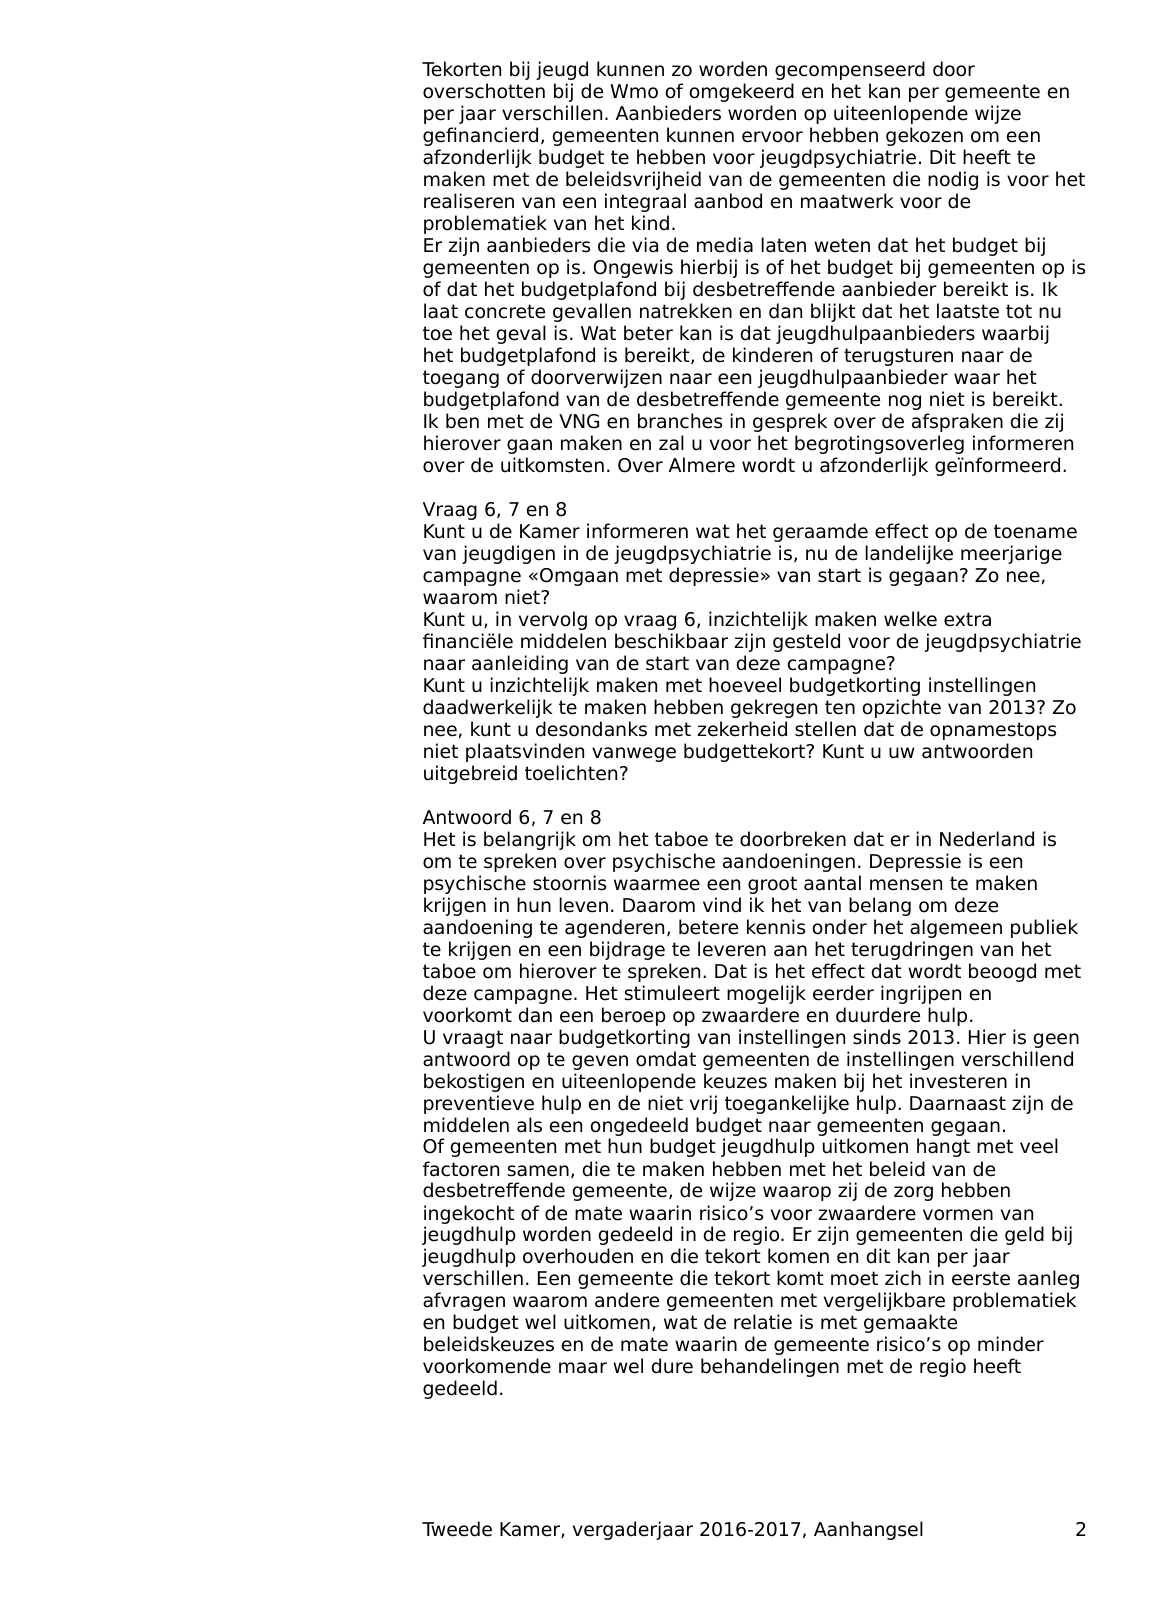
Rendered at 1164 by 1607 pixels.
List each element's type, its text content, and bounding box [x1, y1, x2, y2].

text Tekorten bij jeugd kunnen zo worden gecompenseerd door overschotten bij de Wmo of omgekeerd en het kan per gemeente en per jaar verschillen. Aanbieders worden op uiteenlopende wijze gefinancierd, gemeenten kunnen ervoor hebben gekozen om een afzonderlijk budget te hebben voor jeugdpsychiatrie. Dit heeft te maken met de beleidsvrijheid van de gemeenten die nodig is voor het realiseren van een integraal aanbod en maatwerk voor de problematiek van het kind. [422, 59, 1087, 235]
text Er zijn aanbieders die via de media laten weten dat het budget bij gemeenten op is. Ongewis hierbij is of het budget bij gemeenten op is of dat het budgetplafond bij desbetreffende aanbieder bereikt is. Ik laat concrete gevallen natrekken en dan blijkt dat het laatste tot nu toe het geval is. Wat beter kan is dat jeugdhulpaanbieders waarbij het budgetplafond is bereikt, de kinderen of terugsturen naar de toegang of doorverwijzen naar een jeugdhulpaanbieder waar het budgetplafond van de desbetreffende gemeente nog niet is bereikt. Ik ben met de VNG en branches in gesprek over de afspraken die zij hierover gaan maken en zal u voor het begrotingsoverleg informeren over de uitkomsten. Over Almere wordt u afzonderlijk geïnformeerd. [422, 235, 1087, 477]
text Of gemeenten met hun budget jeugdhulp uitkomen hangt met veel factoren samen, die te maken hebben met het beleid van de desbetreffende gemeente, de wijze waarop zij de zorg hebben ingekocht of de mate waarin risico’s voor zwaardere vormen van jeugdhulp worden gedeeld in de regio. Er zijn gemeenten die geld bij jeugdhulp overhouden en die tekort komen en dit kan per jaar verschillen. Een gemeente die tekort komt moet zich in eerste aanleg afvragen waarom andere gemeenten met vergelijkbare problematiek en budget wel uitkomen, wat de relatie is met gemaakte beleidskeuzes en de mate waarin de gemeente risico’s op minder voorkomende maar wel dure behandelingen met de regio heeft gedeeld. [422, 1136, 1087, 1400]
text Kunt u de Kamer informeren wat het geraamde effect op de toename van jeugdigen in de jeugdpsychiatrie is, nu de landelijke meerjarige campagne «Omgaan met depressie» van start is gegaan? Zo nee, waarom niet? [422, 521, 1087, 609]
text Kunt u inzichtelijk maken met hoeveel budgetkorting instellingen daadwerkelijk te maken hebben gekregen ten opzichte van 2013? Zo nee, kunt u desondanks met zekerheid stellen dat de opnamestops niet plaatsvinden vanwege budgettekort? Kunt u uw antwoorden uitgebreid toelichten? [422, 675, 1087, 784]
text Het is belangrijk om het taboe te doorbreken dat er in Nederland is om te spreken over psychische aandoeningen. Depressie is een psychische stoornis waarmee een groot aantal mensen te maken krijgen in hun leven. Daarom vind ik het van belang om deze aandoening te agenderen, betere kennis onder het algemeen publiek te krijgen en een bijdrage te leveren aan het terugdringen van het taboe om hierover te spreken. Dat is het effect dat wordt beoogd met deze campagne. Het stimuleert mogelijk eerder ingrijpen en voorkomt dan een beroep op zwaardere en duurdere hulp. [422, 829, 1087, 1027]
text Kunt u, in vervolg op vraag 6, inzichtelijk maken welke extra financiële middelen beschikbaar zijn gesteld voor de jeugdpsychiatrie naar aanleiding van de start van deze campagne? [422, 609, 1087, 675]
text Vraag 6, 7 en 8 [422, 499, 1087, 521]
text Antwoord 6, 7 en 8 [422, 807, 1087, 829]
text U vraagt naar budgetkorting van instellingen sinds 2013. Hier is geen antwoord op te geven omdat gemeenten de instellingen verschillend bekostigen en uiteenlopende keuzes maken bij het investeren in preventieve hulp en de niet vrij toegankelijke hulp. Daarnaast zijn de middelen als een ongedeeld budget naar gemeenten gegaan. [422, 1027, 1087, 1136]
